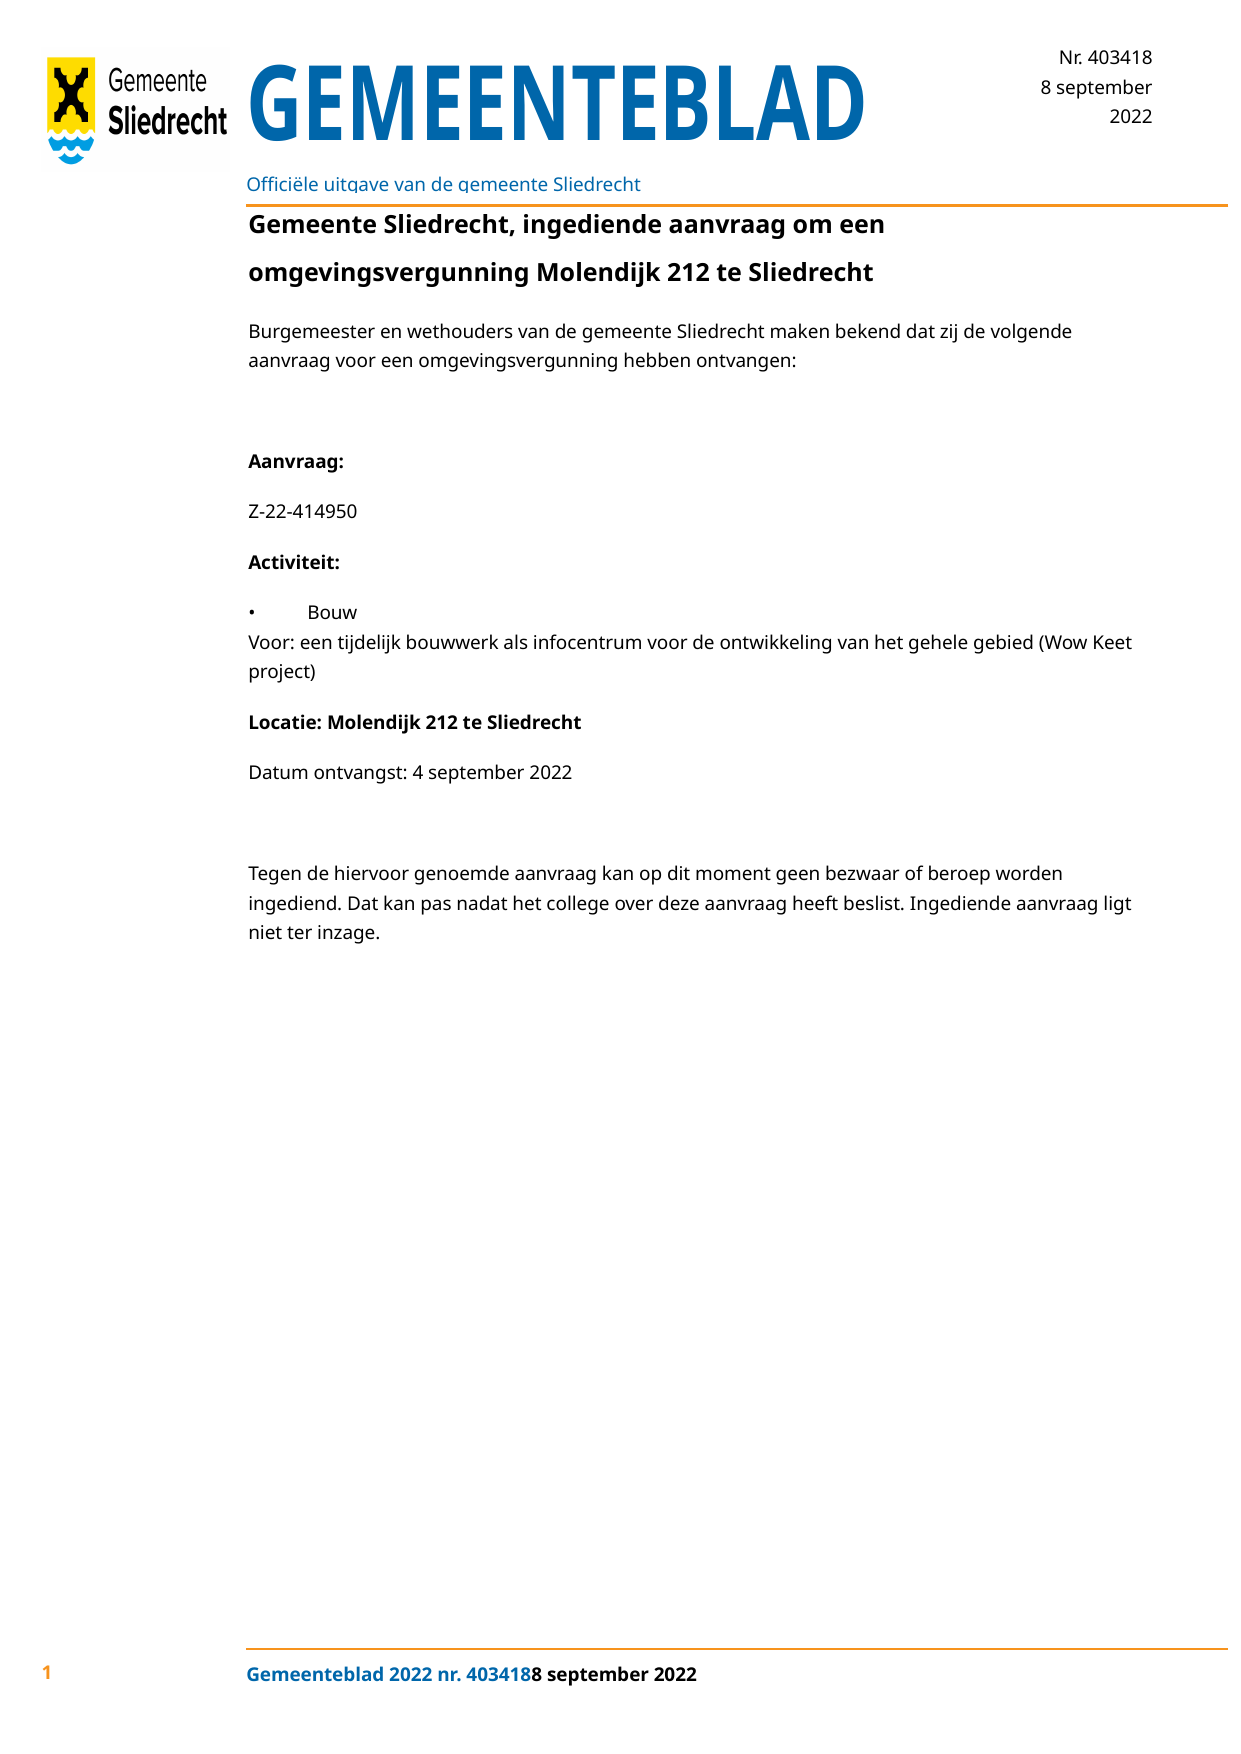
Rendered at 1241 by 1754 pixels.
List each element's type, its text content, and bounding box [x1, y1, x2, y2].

text Aanvraag: [248, 448, 1152, 474]
text Tegen de hiervoor genoemde aanvraag kan op dit moment geen bezwaar of beroep worden ingediend. Dat kan pas nadat het college over deze aanvraag heeft beslist. Ingediende aanvraag ligt niet ter inzage. [248, 860, 1152, 945]
text Z-22-414950 [248, 499, 1152, 524]
picture [41, 47, 231, 172]
text Activiteit: [248, 549, 1152, 575]
text Gemeente Sliedrecht, ingediende aanvraag om een omgevingsvergunning Molendijk 212 te Sliedrecht [248, 207, 1152, 288]
text Burgemeester en wethouders van de gemeente Sliedrecht maken bekend dat zij de volgende aanvraag voor een omgevingsvergunning hebben ontvangen: [248, 318, 1152, 373]
text Locatie: Molendijk 212 te Sliedrecht [248, 709, 1152, 735]
list Bouw [248, 599, 1152, 625]
text Datum ontvangst: 4 september 2022 [248, 759, 1152, 785]
text Voor: een tijdelijk bouwwerk als infocentrum voor de ontwikkeling van het gehele gebied (Wow Keet project) [248, 629, 1152, 684]
